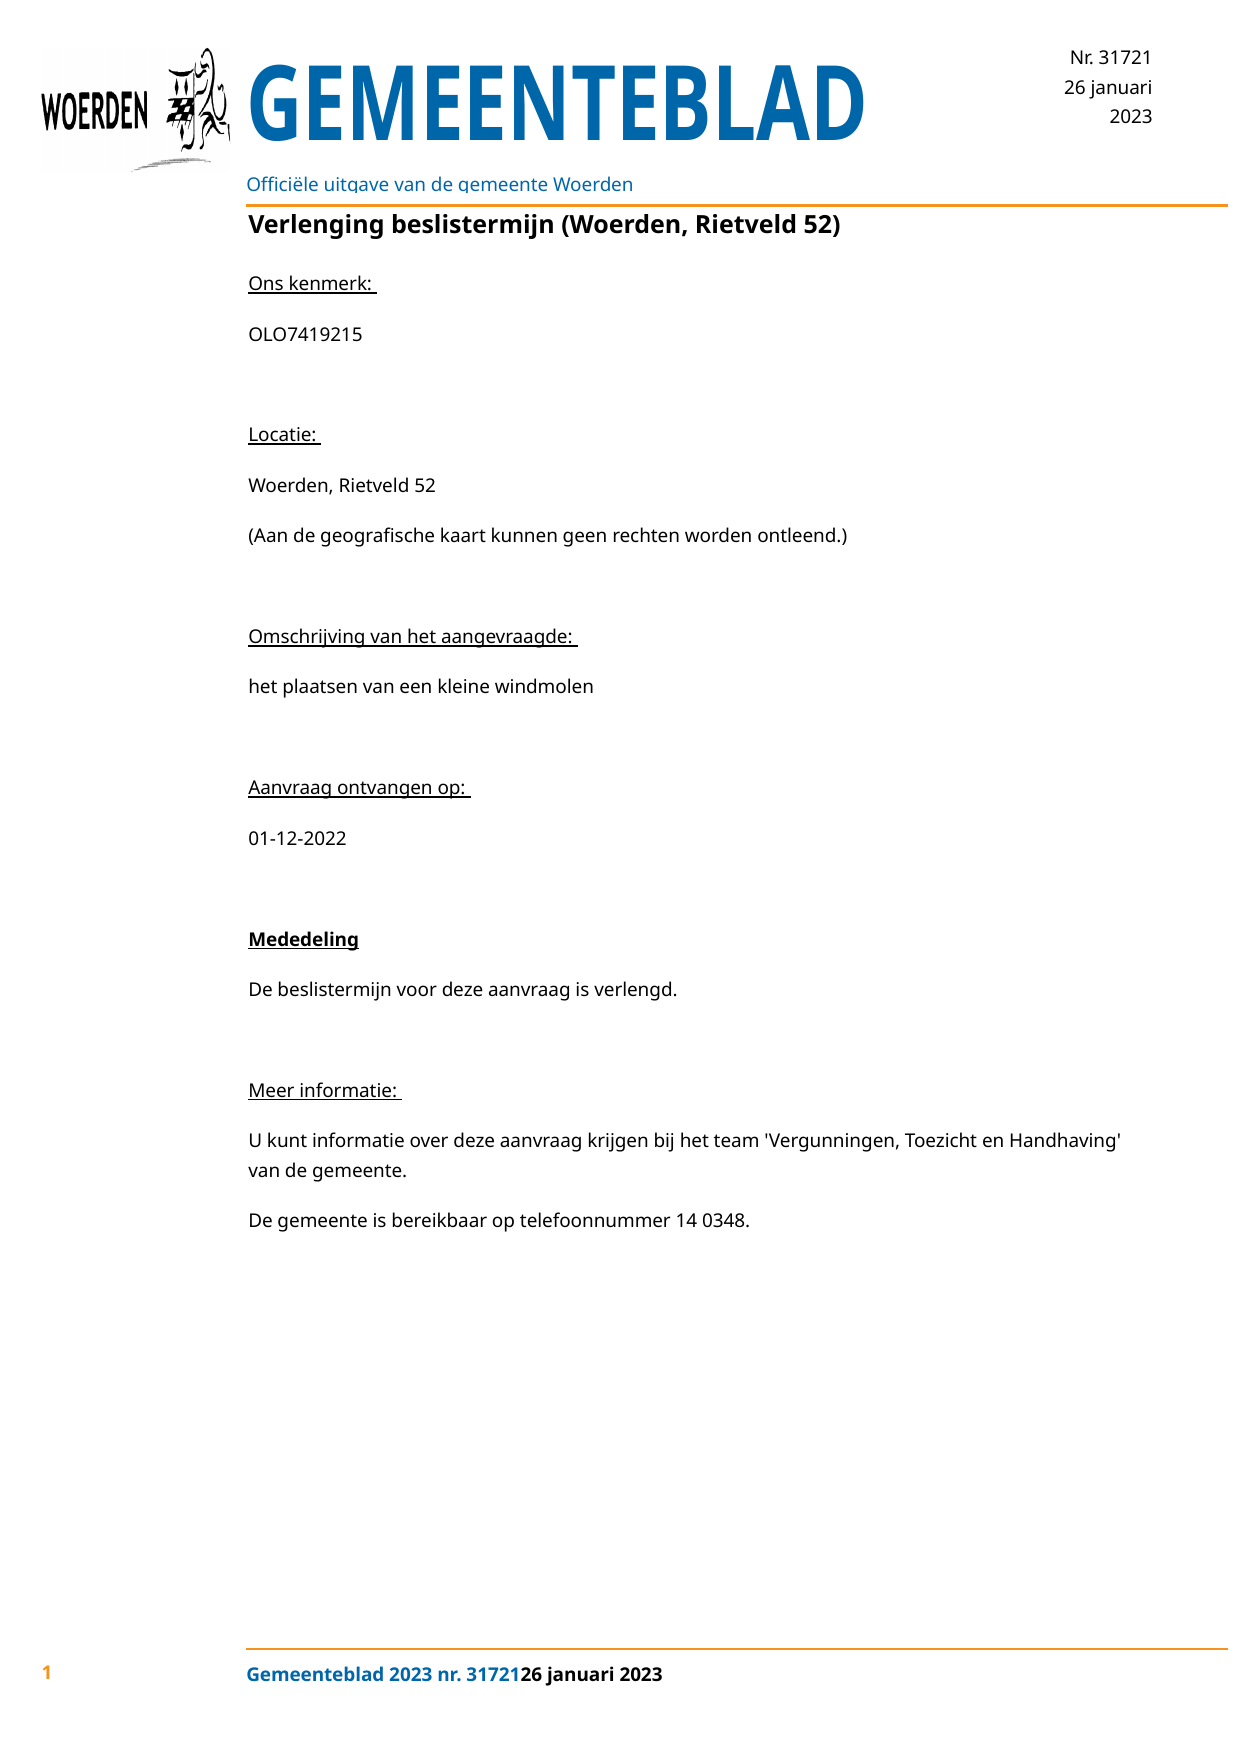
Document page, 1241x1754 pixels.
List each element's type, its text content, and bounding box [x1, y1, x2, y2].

text Aanvraag ontvangen op: [248, 774, 1152, 800]
text OLO7419215 [248, 321, 1152, 346]
text U kunt informatie over deze aanvraag krijgen bij het team 'Vergunningen, Toezicht en Handhaving' van de gemeente. [248, 1127, 1152, 1183]
text Woerden, Rietveld 52 [248, 472, 1152, 498]
text De beslistermijn voor deze aanvraag is verlengd. [248, 976, 1152, 1002]
text Locatie: [248, 422, 1152, 447]
text (Aan de geografische kaart kunnen geen rechten worden ontleend.) [248, 522, 1152, 548]
text Meer informatie: [248, 1077, 1152, 1103]
picture [41, 47, 231, 172]
text Ons kenmerk: [248, 270, 1152, 296]
text De gemeente is bereikbaar op telefoonnummer 14 0348. [248, 1207, 1152, 1233]
text Verlenging beslistermijn (Woerden, Rietveld 52) [248, 207, 1152, 241]
text 01-12-2022 [248, 825, 1152, 851]
text het plaatsen van een kleine windmolen [248, 674, 1152, 699]
text Omschrijving van het aangevraagde: [248, 623, 1152, 649]
text Mededeling [248, 926, 1152, 951]
